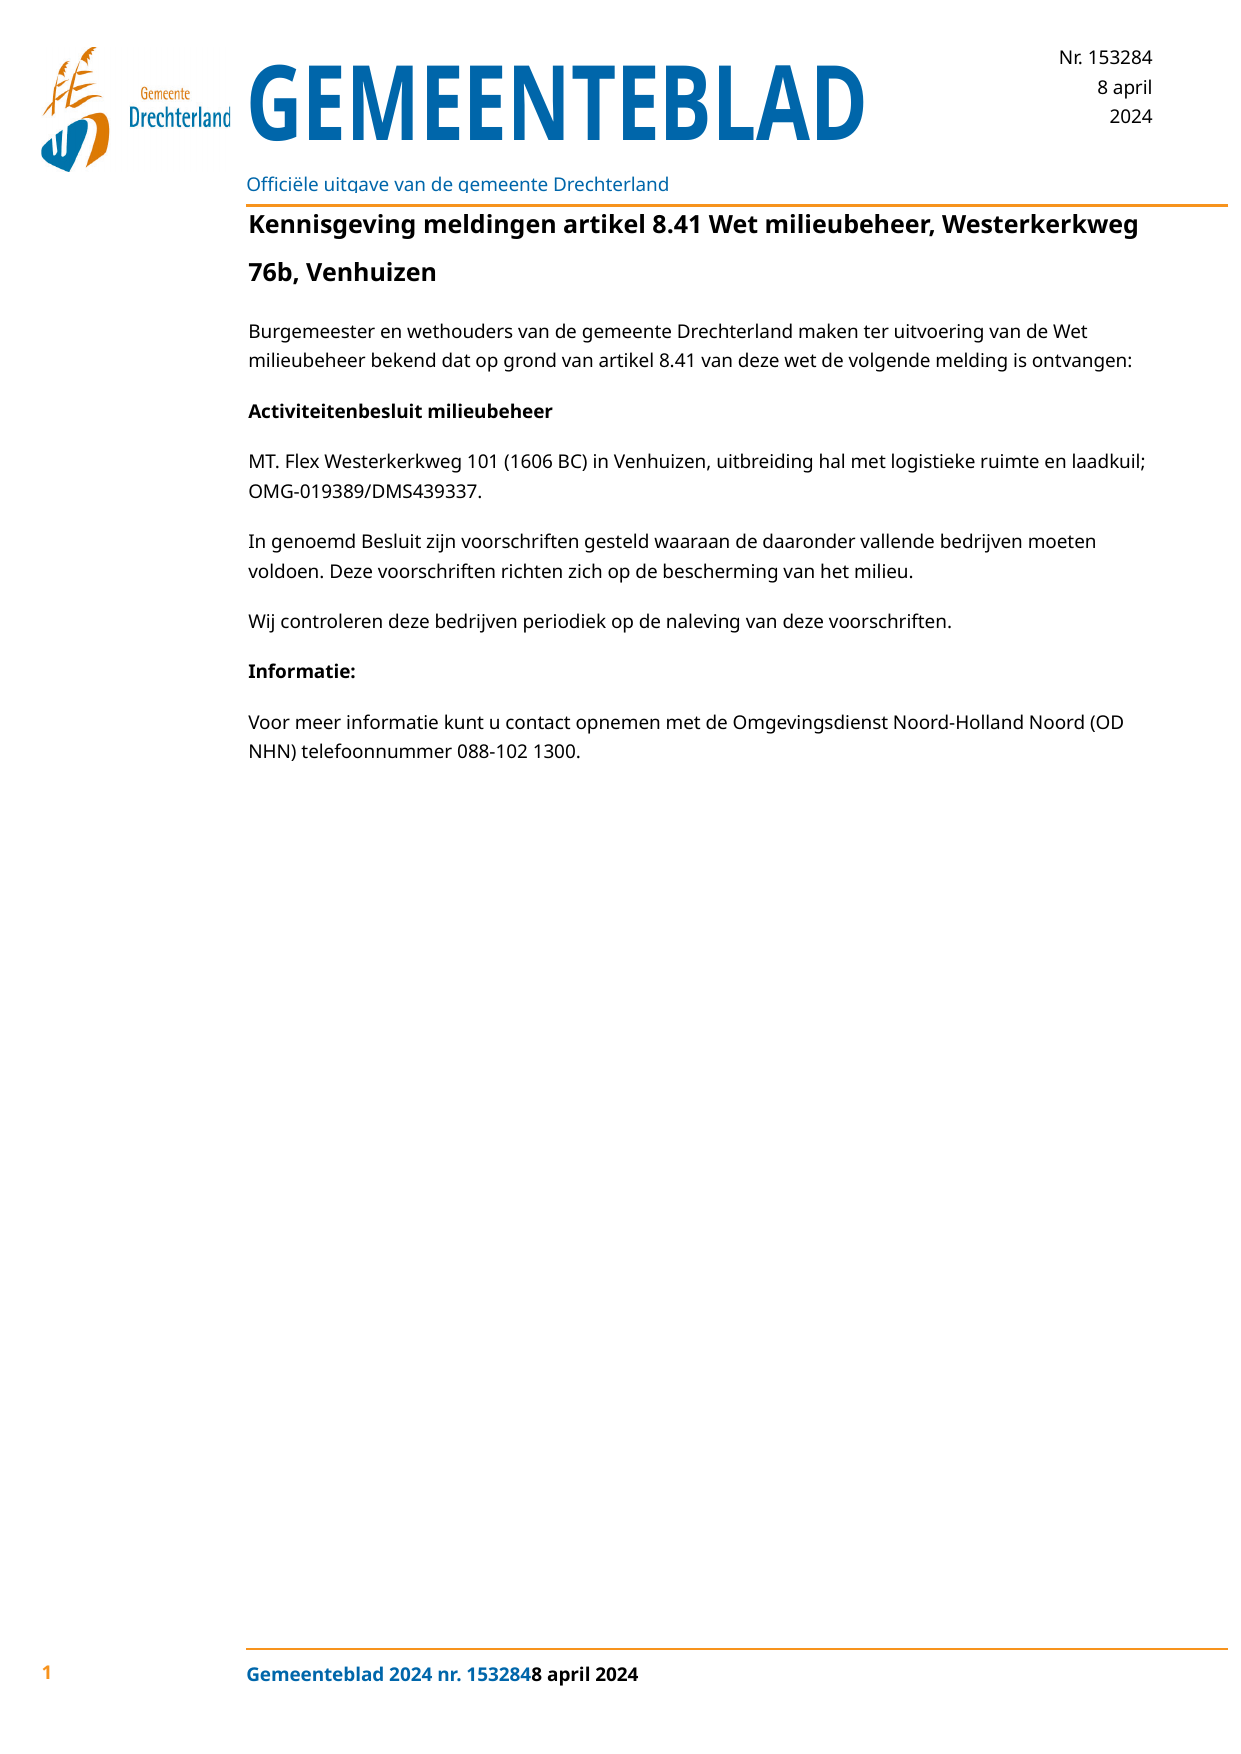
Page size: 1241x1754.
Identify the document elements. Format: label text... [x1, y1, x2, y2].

text Informatie: [248, 659, 1152, 684]
text Wij controleren deze bedrijven periodiek op de naleving van deze voorschriften. [248, 608, 1152, 634]
picture [226, 115, 231, 124]
text MT. Flex Westerkerkweg 101 (1606 BC) in Venhuizen, uitbreiding hal met logistieke ruimte en laadkuil; OMG-019389/DMS439337. [248, 448, 1152, 504]
text Voor meer informatie kunt u contact opnemen met de Omgevingsdienst Noord-Holland Noord (OD NHN) telefoonnummer 088-102 1300. [248, 709, 1152, 764]
text Activiteitenbesluit milieubeheer [248, 398, 1152, 424]
picture [41, 158, 64, 172]
picture [41, 47, 231, 172]
text Kennisgeving meldingen artikel 8.41 Wet milieubeheer, Westerkerkweg 76b, Venhuizen [248, 207, 1152, 288]
text Burgemeester en wethouders van de gemeente Drechterland maken ter uitvoering van de Wet milieubeheer bekend dat op grond van artikel 8.41 van deze wet de volgende melding is ontvangen: [248, 318, 1152, 373]
text In genoemd Besluit zijn voorschriften gesteld waaraan de daaronder vallende bedrijven moeten voldoen. Deze voorschriften richten zich op de bescherming van het milieu. [248, 528, 1152, 584]
